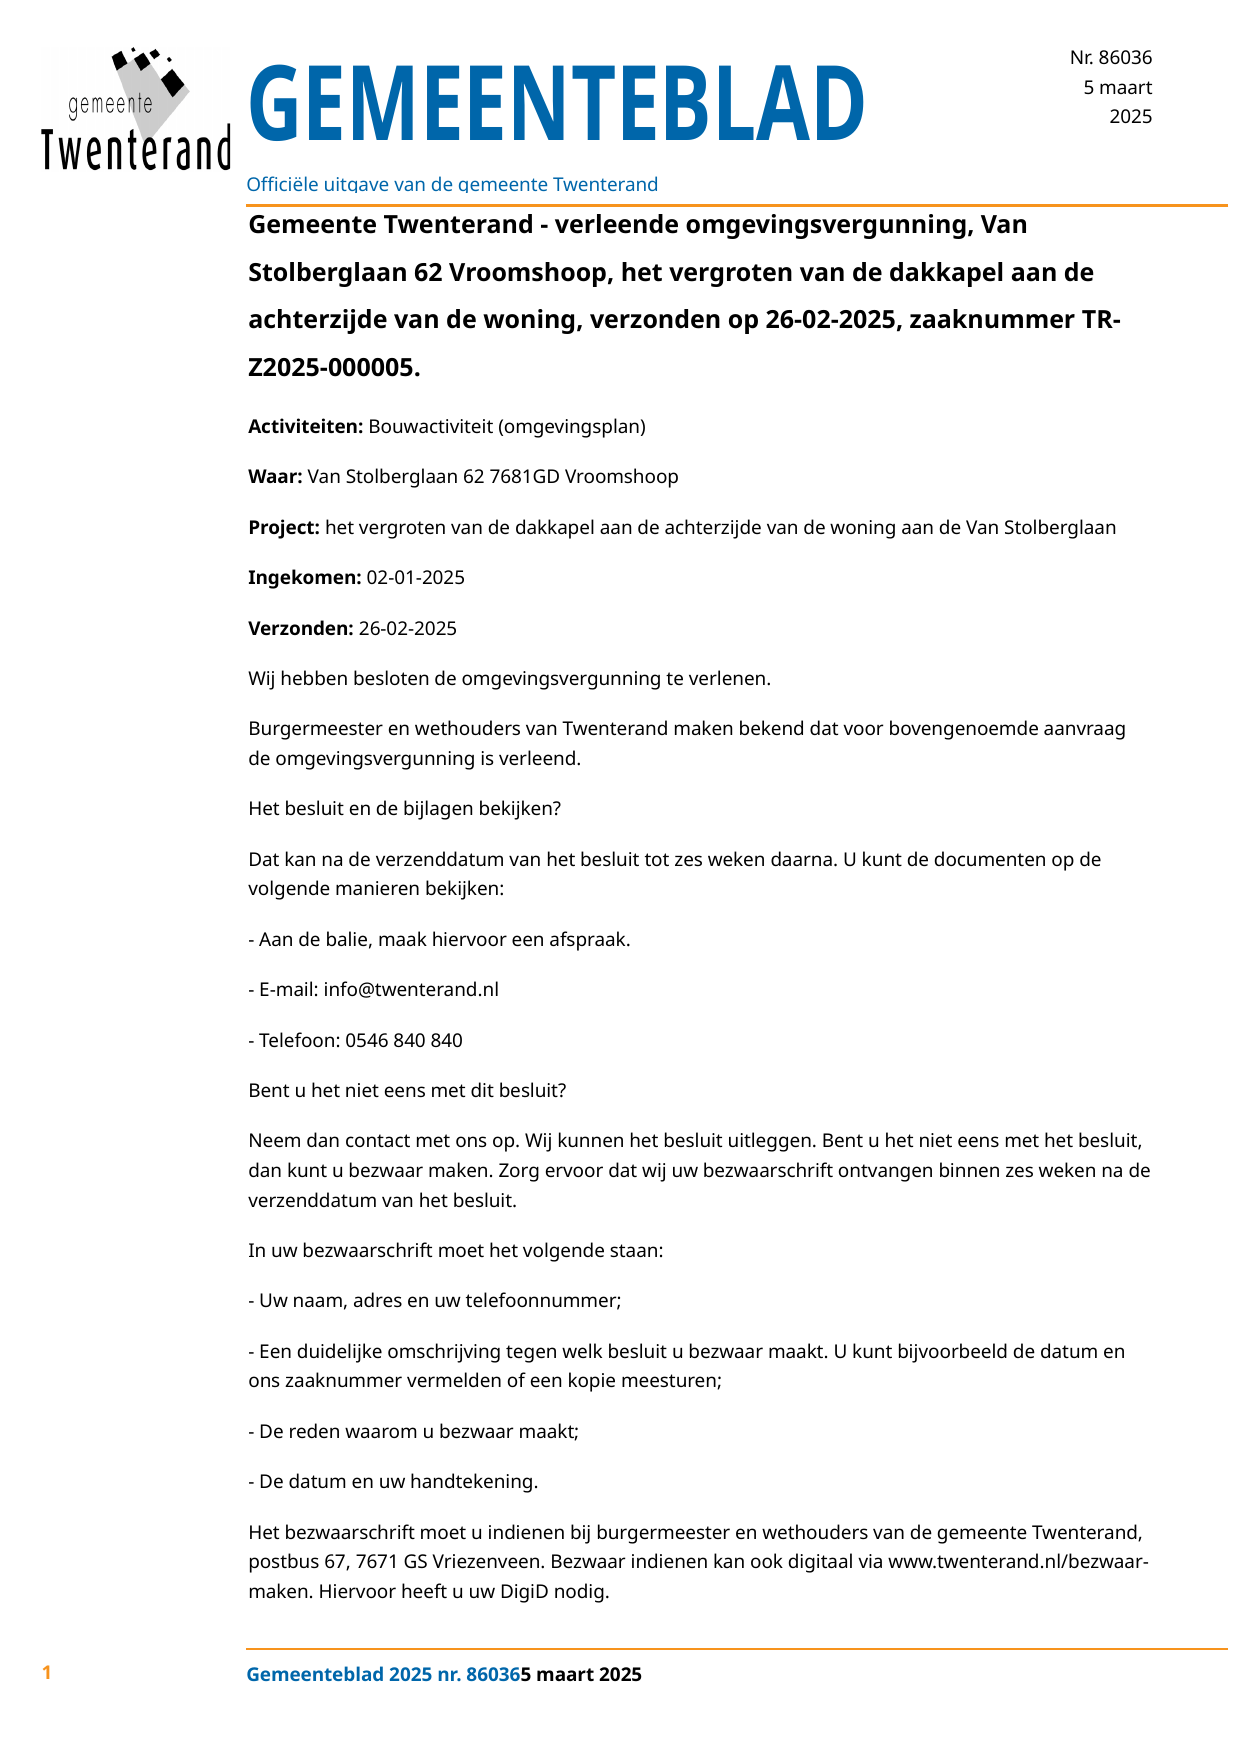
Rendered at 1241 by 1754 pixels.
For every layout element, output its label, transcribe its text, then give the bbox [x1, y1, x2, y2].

text - Uw naam, adres en uw telefoonnummer; [248, 1288, 1152, 1313]
text Bent u het niet eens met dit besluit? [248, 1077, 1152, 1103]
text Waar: Van Stolberglaan 62 7681GD Vroomshoop [248, 463, 1152, 489]
text Ingekomen: 02-01-2025 [248, 564, 1152, 590]
text Dat kan na de verzenddatum van het besluit tot zes weken daarna. U kunt de documenten op de volgende manieren bekijken: [248, 846, 1152, 901]
text Neem dan contact met ons op. Wij kunnen het besluit uitleggen. Bent u het niet eens met het besluit, dan kunt u bezwaar maken. Zorg ervoor dat wij uw bezwaarschrift ontvangen binnen zes weken na de verzenddatum van het besluit. [248, 1128, 1152, 1213]
text - De reden waarom u bezwaar maakt; [248, 1418, 1152, 1444]
text - Een duidelijke omschrijving tegen welk besluit u bezwaar maakt. U kunt bijvoorbeeld de datum en ons zaaknummer vermelden of een kopie meesturen; [248, 1338, 1152, 1393]
text - Telefoon: 0546 840 840 [248, 1027, 1152, 1053]
picture [41, 47, 231, 172]
text - De datum en uw handtekening. [248, 1468, 1152, 1494]
text Verzonden: 26-02-2025 [248, 615, 1152, 641]
text Het bezwaarschrift moet u indienen bij burgermeester en wethouders van de gemeente Twenterand, postbus 67, 7671 GS Vriezenveen. Bezwaar indienen kan ook digitaal via www.twenterand.nl/bezwaar-maken. Hiervoor heeft u uw DigiD nodig. [248, 1519, 1152, 1604]
text - E-mail: info@twenterand.nl [248, 976, 1152, 1002]
text In uw bezwaarschrift moet het volgende staan: [248, 1237, 1152, 1263]
text Het besluit en de bijlagen bekijken? [248, 796, 1152, 821]
text Project: het vergroten van de dakkapel aan de achterzijde van de woning aan de Van Stolberglaan [248, 514, 1152, 540]
text Wij hebben besloten de omgevingsvergunning te verlenen. [248, 665, 1152, 691]
text - Aan de balie, maak hiervoor een afspraak. [248, 926, 1152, 952]
text Gemeente Twenterand - verleende omgevingsvergunning, Van Stolberglaan 62 Vroomshoop, het vergroten van de dakkapel aan de achterzijde van de woning, verzonden op 26-02-2025, zaaknummer TR-Z2025-000005. [248, 207, 1152, 384]
text Activiteiten: Bouwactiviteit (omgevingsplan) [248, 413, 1152, 439]
text Burgermeester en wethouders van Twenterand maken bekend dat voor bovengenoemde aanvraag de omgevingsvergunning is verleend. [248, 716, 1152, 771]
